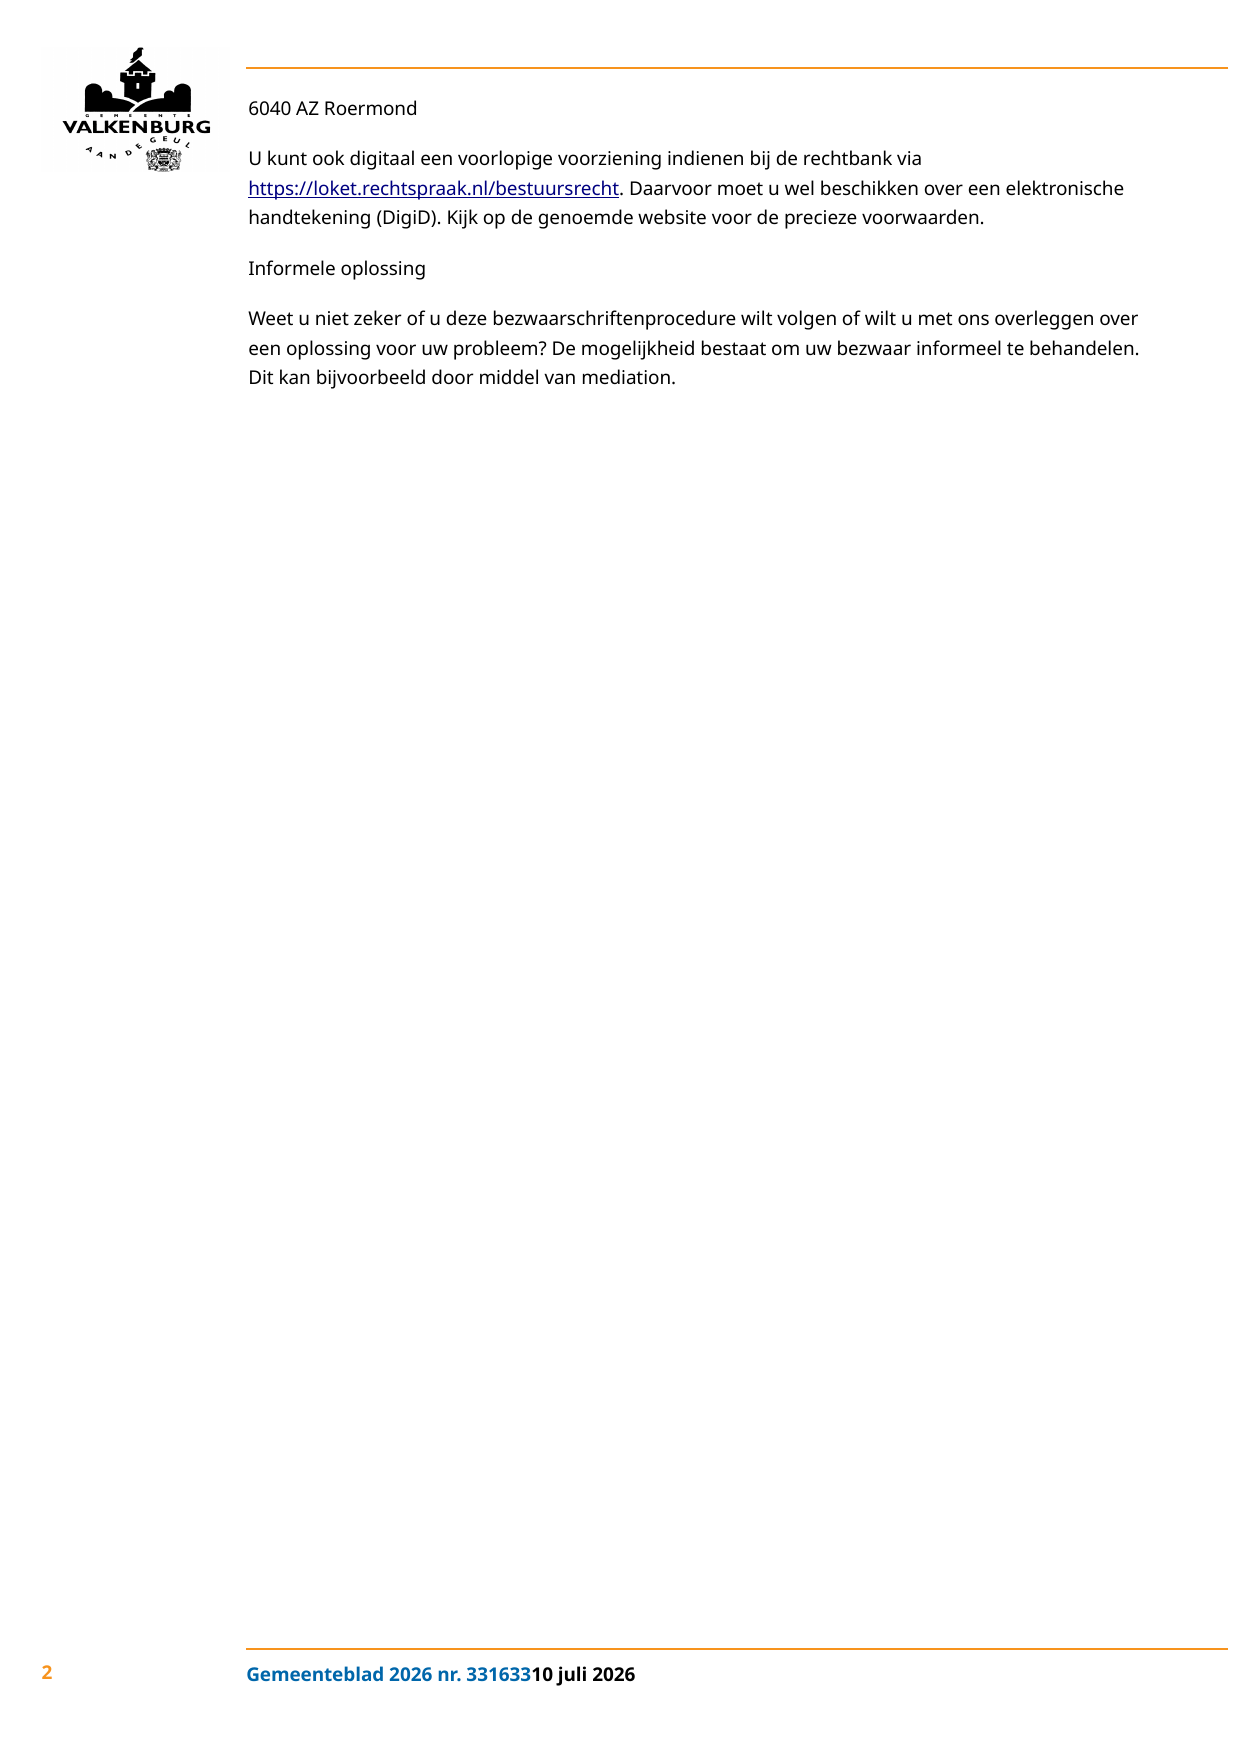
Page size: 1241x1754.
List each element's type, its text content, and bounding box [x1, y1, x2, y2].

text Weet u niet zeker of u deze bezwaarschriftenprocedure wilt volgen of wilt u met ons overleggen over een oplossing voor uw probleem? De mogelijkheid bestaat om uw bezwaar informeel te behandelen. Dit kan bijvoorbeeld door middel van mediation. [248, 305, 1152, 390]
text Informele oplossing [248, 255, 1152, 281]
text U kunt ook digitaal een voorlopige voorziening indienen bij de rechtbank via https://loket.rechtspraak.nl/bestuursrecht. Daarvoor moet u wel beschikken over een elektronische handtekening (DigiD). Kijk op de genoemde website voor de precieze voorwaarden. [248, 145, 1152, 230]
text 6040 AZ Roermond [248, 95, 1152, 121]
picture [41, 47, 231, 172]
